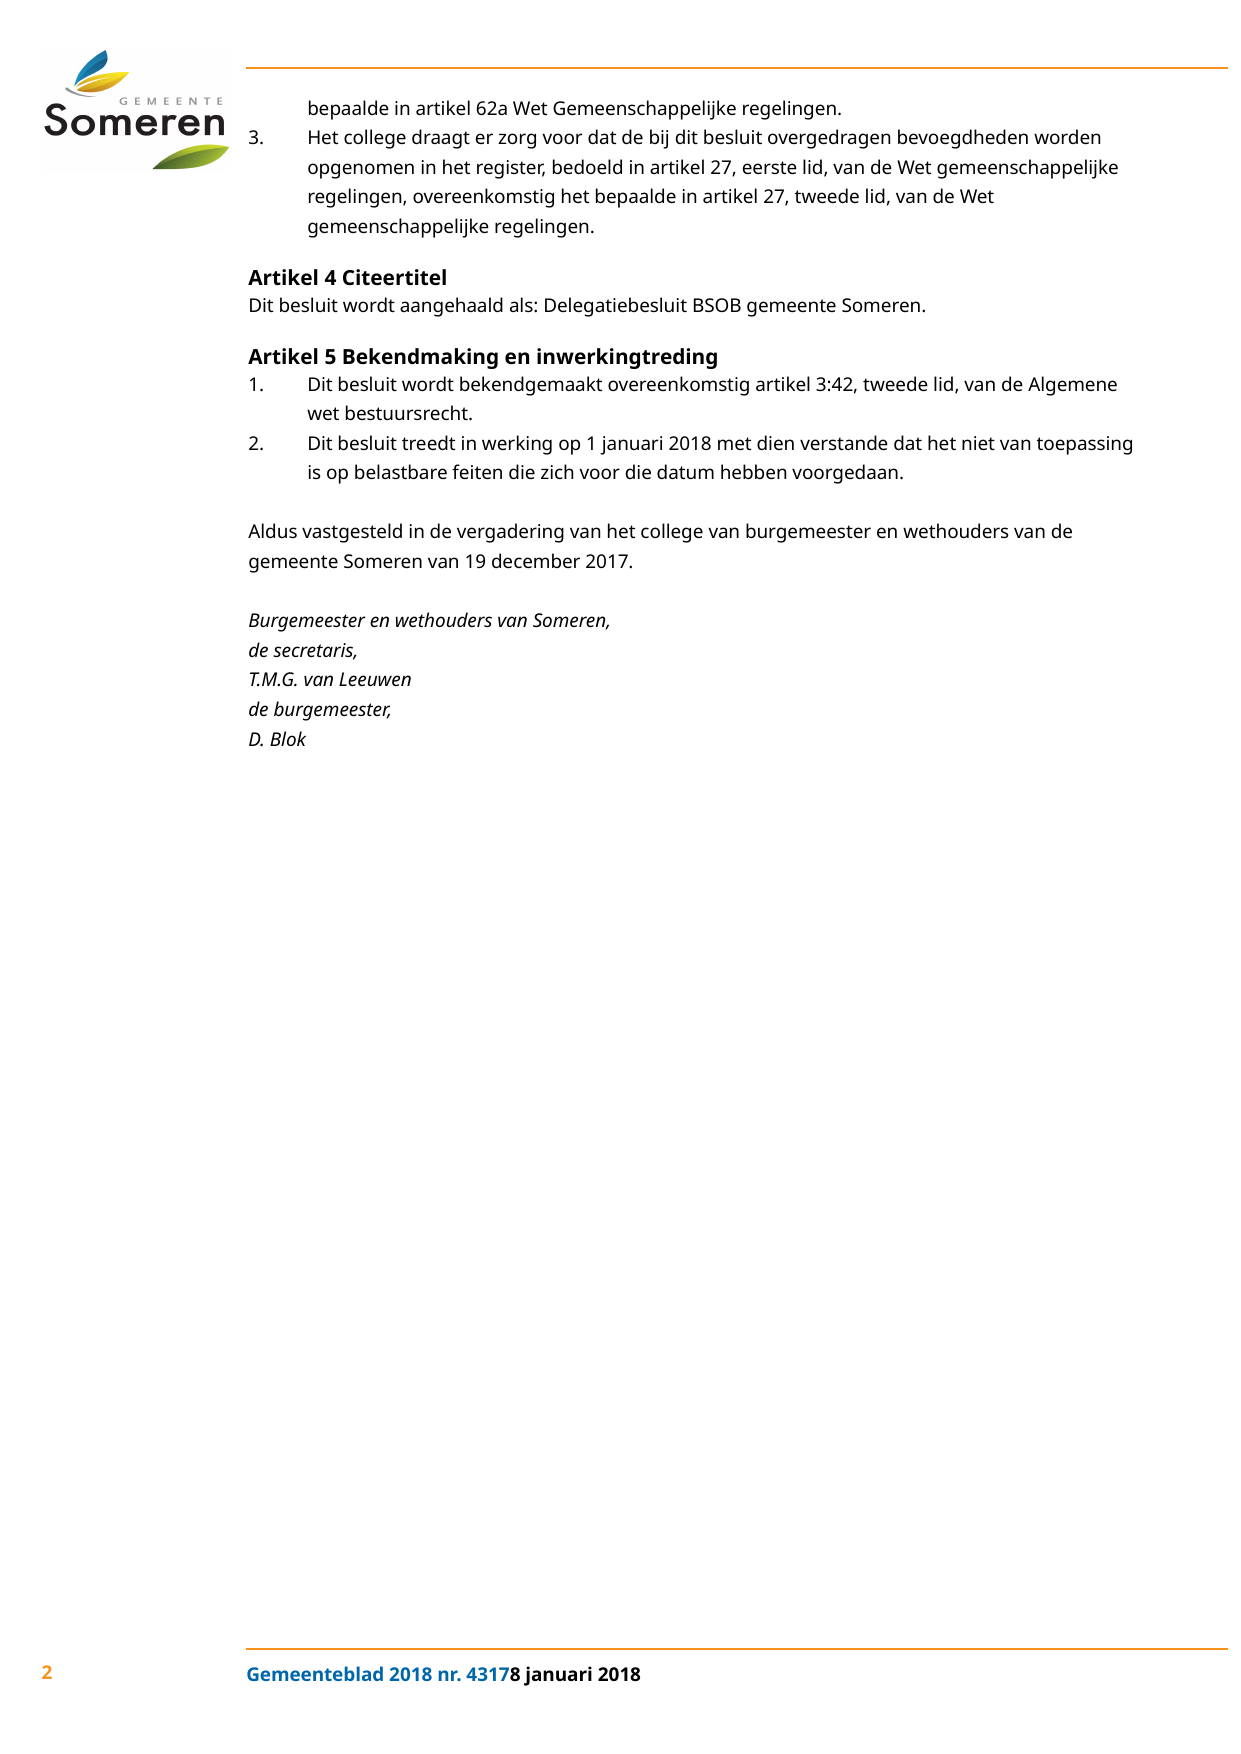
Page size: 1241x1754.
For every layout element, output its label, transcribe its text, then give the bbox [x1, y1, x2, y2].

list Het college draagt er zorg voor dat de bij dit besluit overgedragen bevoegdheden worden opgenomen in het register, bedoeld in artikel 27, eerste lid, van de Wet gemeenschappelijke regelingen, overeenkomstig het bepaalde in artikel 27, tweede lid, van de Wet gemeenschappelijke regelingen. [248, 124, 1152, 239]
text Artikel 5 Bekendmaking en inwerkingtreding [248, 342, 1152, 371]
list Dit besluit wordt bekendgemaakt overeenkomstig artikel 3:42, tweede lid, van de Algemene wet bestuursrecht. [248, 371, 1152, 426]
text de burgemeester, [248, 696, 1152, 722]
text Artikel 4 Citeertitel [248, 263, 1152, 292]
text D. Blok [248, 726, 1152, 752]
text de secretaris, [248, 637, 1152, 663]
text T.M.G. van Leeuwen [248, 667, 1152, 692]
text Aldus vastgesteld in de vergadering van het college van burgemeester en wethouders van de gemeente Someren van 19 december 2017. [248, 519, 1152, 574]
list bepaalde in artikel 62a Wet Gemeenschappelijke regelingen. [248, 95, 1152, 121]
list Dit besluit treedt in werking op 1 januari 2018 met dien verstande dat het niet van toepassing is op belastbare feiten die zich voor die datum hebben voorgedaan. [248, 430, 1152, 485]
picture [41, 47, 231, 172]
text Burgemeester en wethouders van Someren, [248, 607, 1152, 633]
text Dit besluit wordt aangehaald als: Delegatiebesluit BSOB gemeente Someren. [248, 292, 1152, 318]
